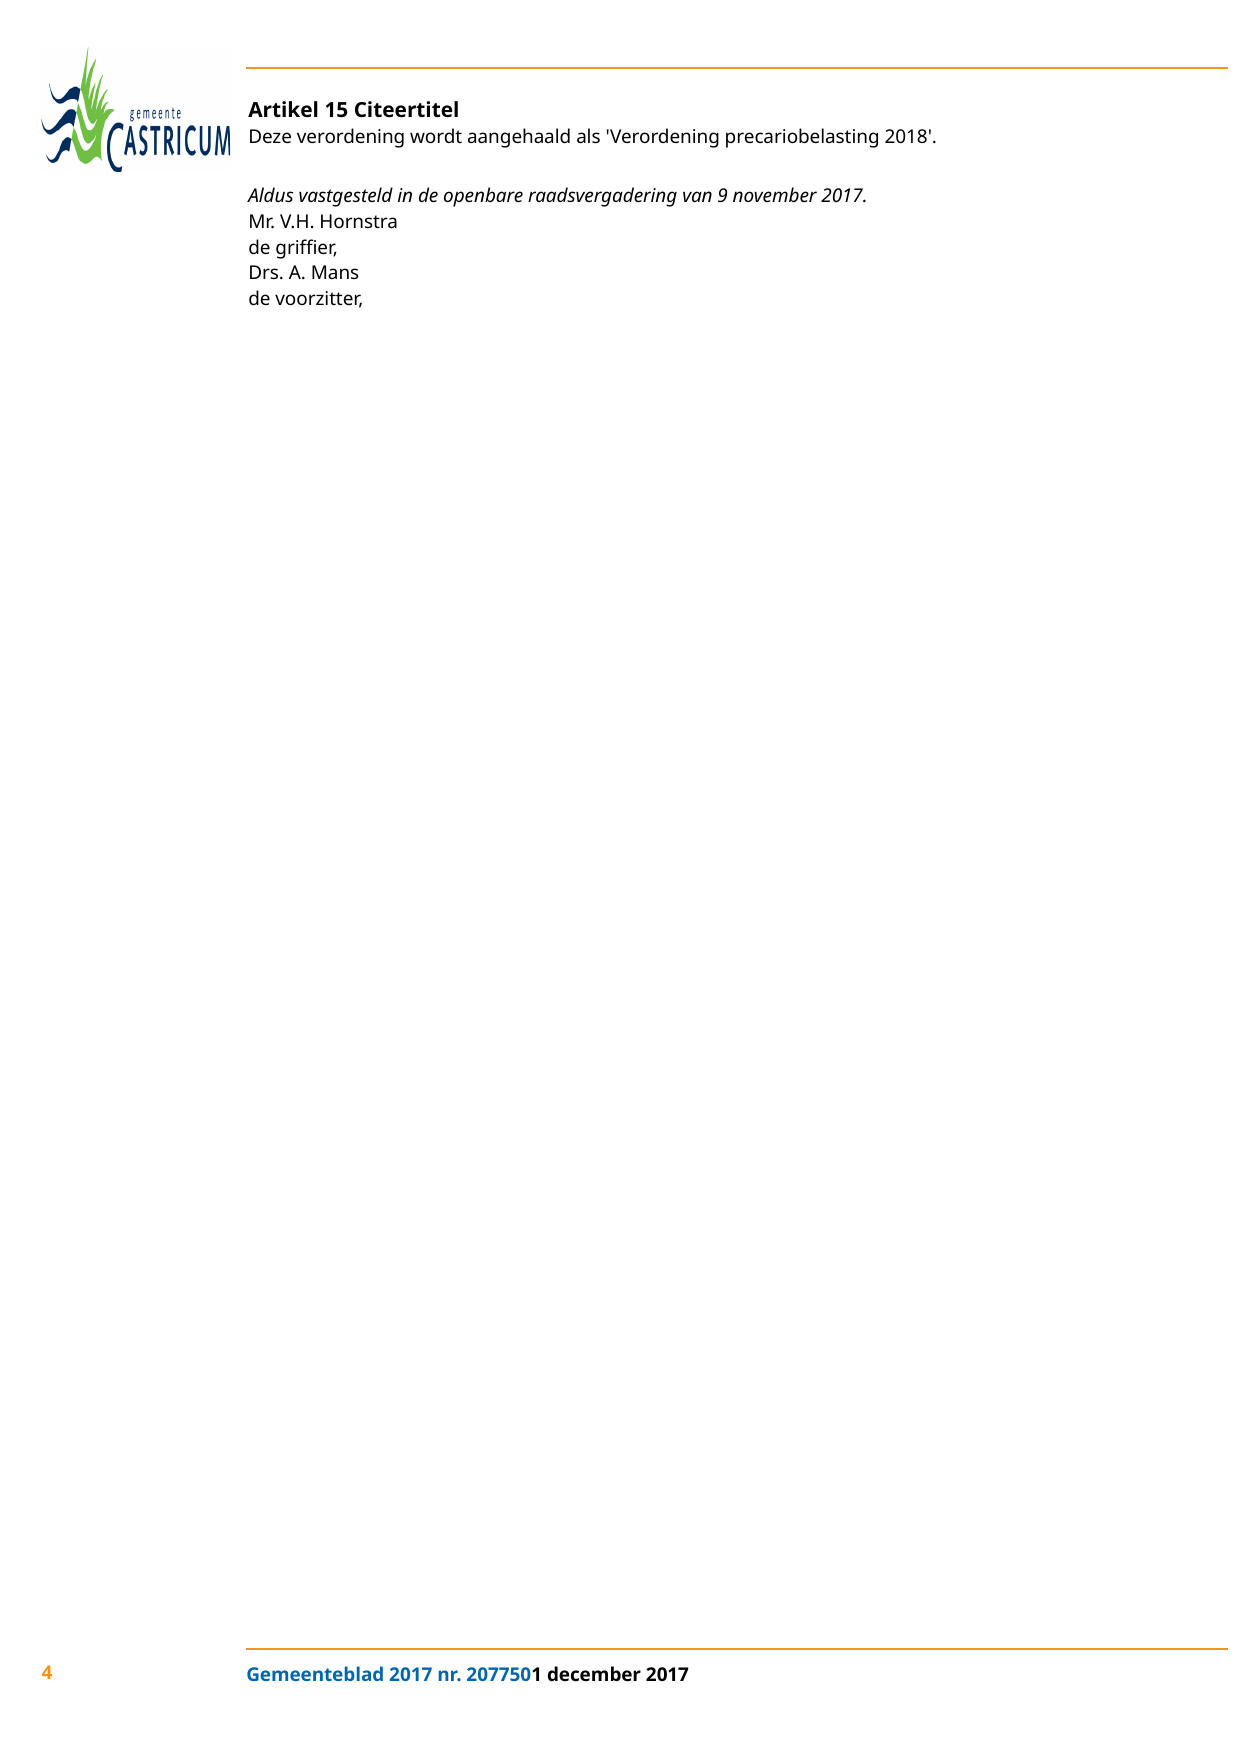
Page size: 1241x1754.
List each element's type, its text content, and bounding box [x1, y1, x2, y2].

text Drs. A. Mans [248, 259, 1152, 285]
text de voorzitter, [248, 285, 1152, 311]
text Deze verordening wordt aangehaald als 'Verordening precariobelasting 2018'. [248, 123, 1152, 149]
text Mr. V.H. Hornstra [248, 208, 1152, 234]
picture [41, 47, 231, 172]
text de griffier, [248, 234, 1152, 259]
text Artikel 15 Citeertitel [248, 95, 1152, 123]
text Aldus vastgesteld in de openbare raadsvergadering van 9 november 2017. [248, 182, 1152, 208]
